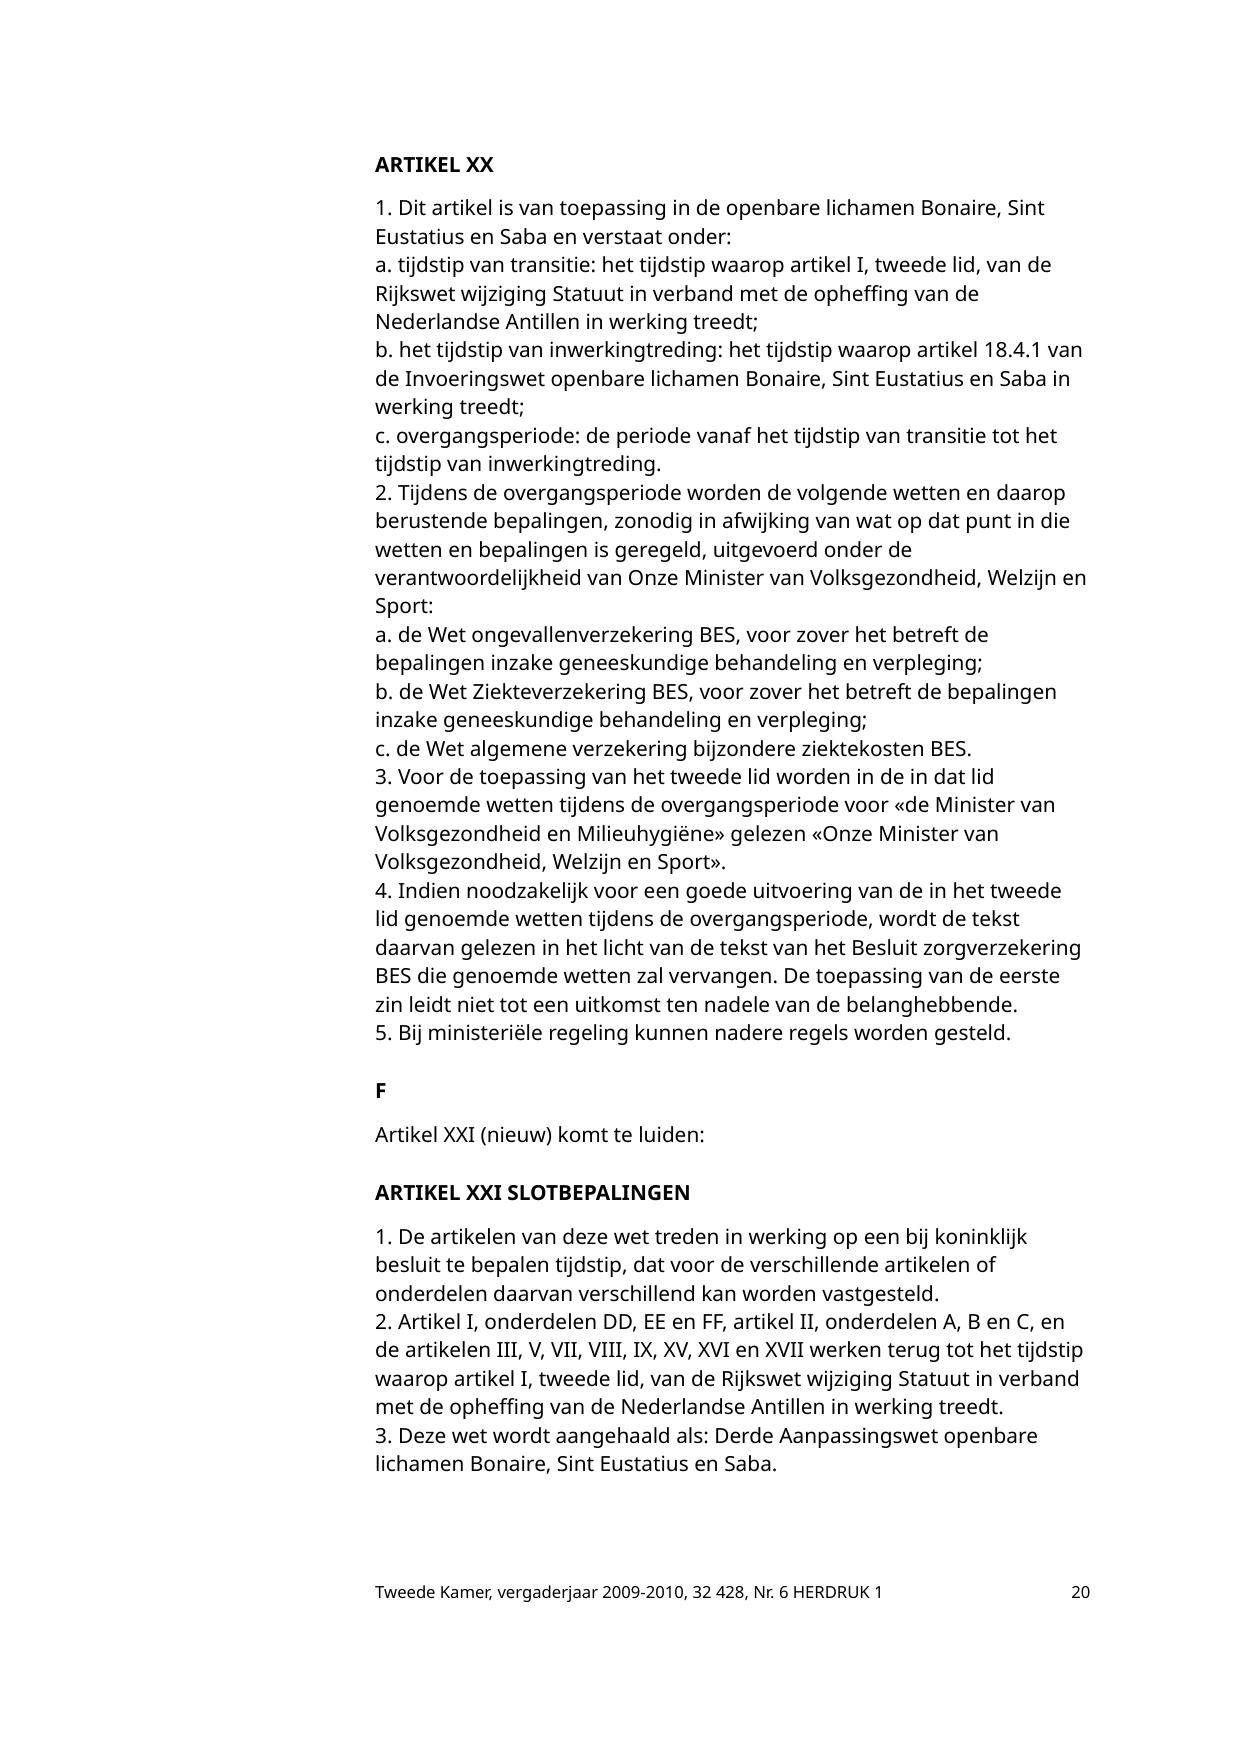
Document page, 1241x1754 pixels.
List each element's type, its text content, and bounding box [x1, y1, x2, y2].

text 3. Voor de toepassing van het tweede lid worden in de in dat lid genoemde wetten tijdens de overgangsperiode voor «de Minister van Volksgezondheid en Milieuhygiëne» gelezen «Onze Minister van Volksgezondheid, Welzijn en Sport». [375, 762, 1090, 876]
text 1. Dit artikel is van toepassing in de openbare lichamen Bonaire, Sint Eustatius en Saba en verstaat onder: [375, 193, 1090, 250]
text c. de Wet algemene verzekering bijzondere ziektekosten BES. [375, 734, 1090, 762]
text 3. Deze wet wordt aangehaald als: Derde Aanpassingswet openbare lichamen Bonaire, Sint Eustatius en Saba. [375, 1421, 1090, 1478]
text a. de Wet ongevallenverzekering BES, voor zover het betreft de bepalingen inzake geneeskundige behandeling en verpleging; [375, 620, 1090, 677]
text ARTIKEL XXI SLOTBEPALINGEN [375, 1178, 1090, 1207]
text ARTIKEL XX [375, 150, 1090, 178]
text a. tijdstip van transitie: het tijdstip waarop artikel I, tweede lid, van de Rijkswet wijziging Statuut in verband met de opheffing van de Nederlandse Antillen in werking treedt; [375, 250, 1090, 336]
text 5. Bij ministeriële regeling kunnen nadere regels worden gesteld. [375, 1018, 1090, 1047]
text 1. De artikelen van deze wet treden in werking op een bij koninklijk besluit te bepalen tijdstip, dat voor de verschillende artikelen of onderdelen daarvan verschillend kan worden vastgesteld. [375, 1222, 1090, 1307]
text c. overgangsperiode: de periode vanaf het tijdstip van transitie tot het tijdstip van inwerkingtreding. [375, 421, 1090, 478]
text 2. Tijdens de overgangsperiode worden de volgende wetten en daarop berustende bepalingen, zonodig in afwijking van wat op dat punt in die wetten en bepalingen is geregeld, uitgevoerd onder de verantwoordelijkheid van Onze Minister van Volksgezondheid, Welzijn en Sport: [375, 478, 1090, 620]
text b. het tijdstip van inwerkingtreding: het tijdstip waarop artikel 18.4.1 van de Invoeringswet openbare lichamen Bonaire, Sint Eustatius en Saba in werking treedt; [375, 336, 1090, 421]
text 2. Artikel I, onderdelen DD, EE en FF, artikel II, onderdelen A, B en C, en de artikelen III, V, VII, VIII, IX, XV, XVI en XVII werken terug tot het tijdstip waarop artikel I, tweede lid, van de Rijkswet wijziging Statuut in verband met de opheffing van de Nederlandse Antillen in werking treedt. [375, 1307, 1090, 1421]
text 4. Indien noodzakelijk voor een goede uitvoering van de in het tweede lid genoemde wetten tijdens de overgangsperiode, wordt de tekst daarvan gelezen in het licht van de tekst van het Besluit zorgverzekering BES die genoemde wetten zal vervangen. De toepassing van de eerste zin leidt niet tot een uitkomst ten nadele van de belanghebbende. [375, 876, 1090, 1018]
text F [375, 1077, 1090, 1105]
text b. de Wet Ziekteverzekering BES, voor zover het betreft de bepalingen inzake geneeskundige behandeling en verpleging; [375, 677, 1090, 734]
text Artikel XXI (nieuw) komt te luiden: [375, 1120, 1090, 1148]
